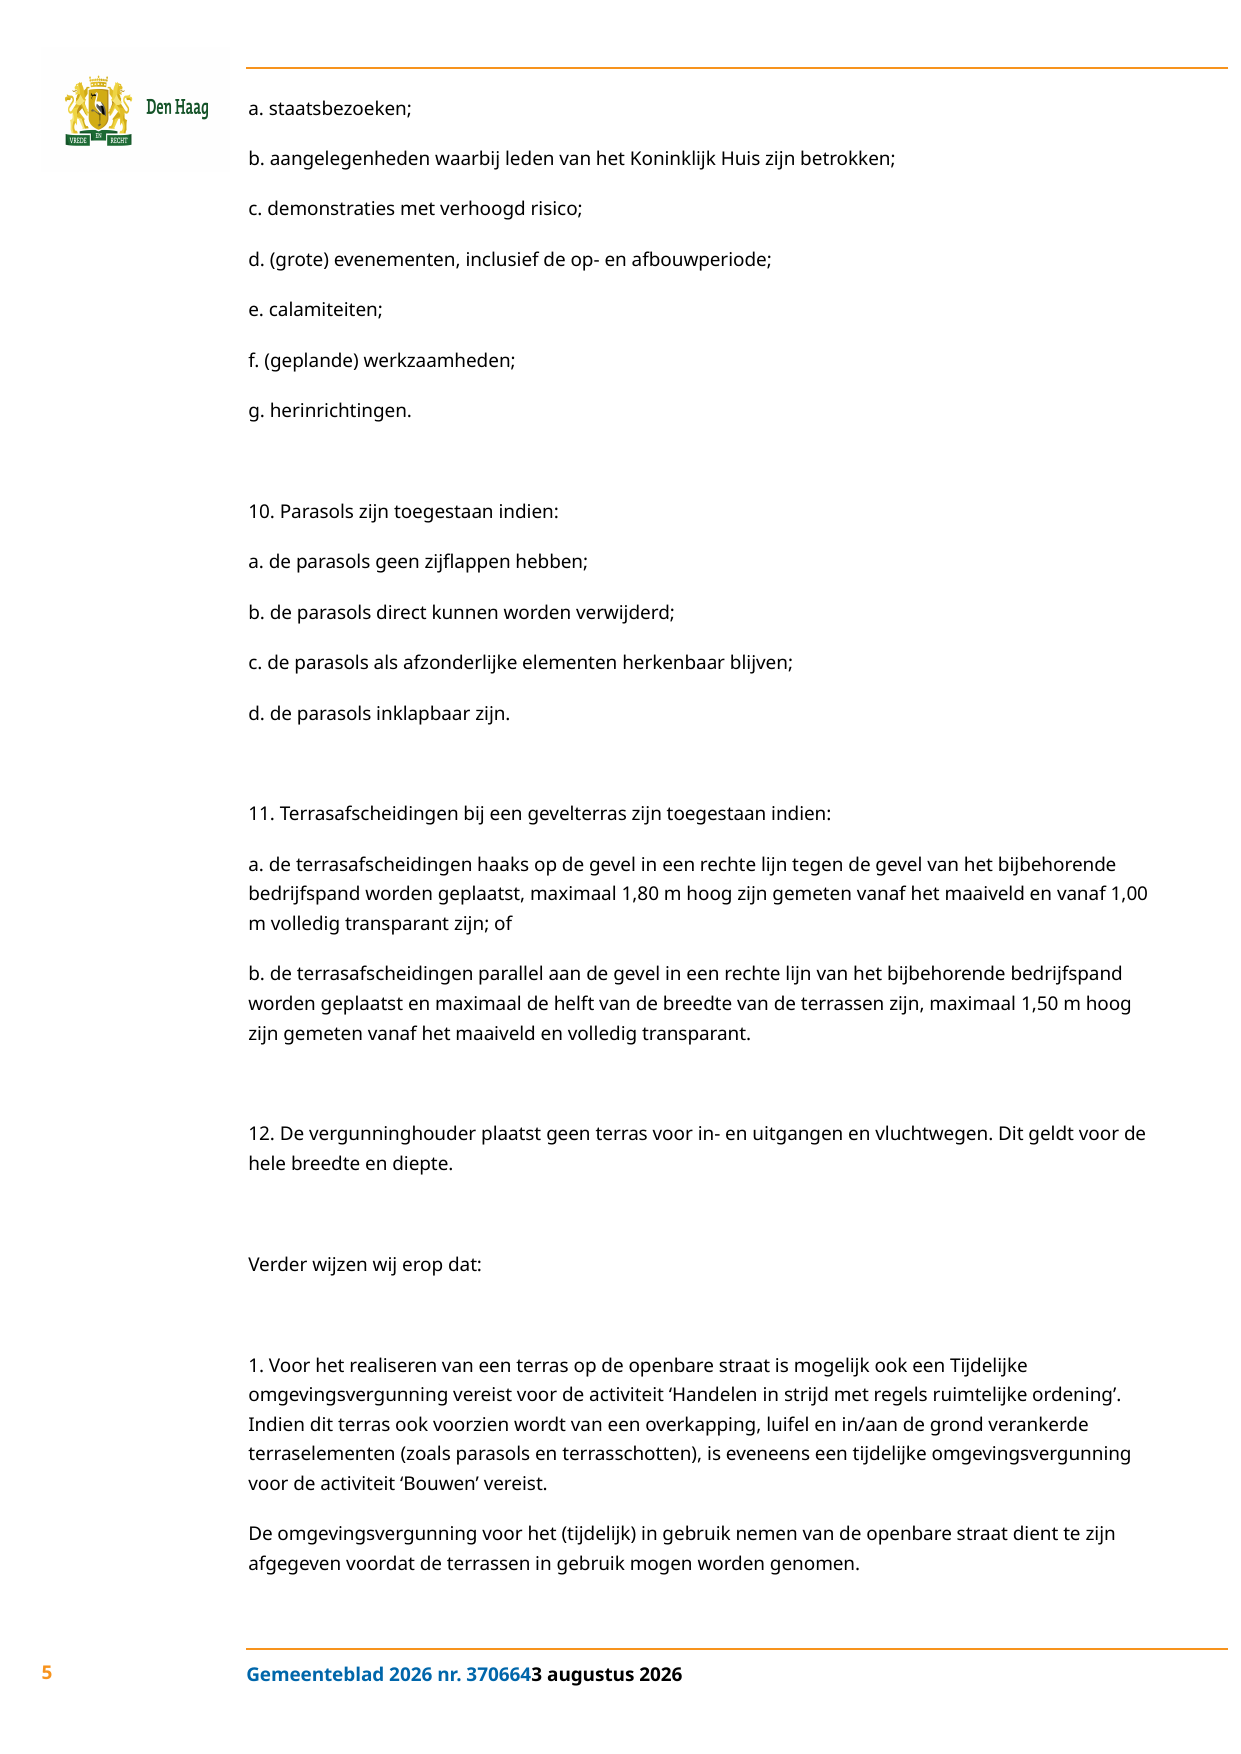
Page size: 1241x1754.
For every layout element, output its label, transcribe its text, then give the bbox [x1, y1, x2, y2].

text e. calamiteiten; [248, 296, 1152, 322]
text b. aangelegenheden waarbij leden van het Koninklijk Huis zijn betrokken; [248, 145, 1152, 171]
text 10. Parasols zijn toegestaan indien: [248, 498, 1152, 524]
text a. staatsbezoeken; [248, 95, 1152, 121]
text 11. Terrasafscheidingen bij een gevelterras zijn toegestaan indien: [248, 801, 1152, 826]
picture [41, 47, 231, 172]
text Verder wijzen wij erop dat: [248, 1251, 1152, 1277]
text De omgevingsvergunning voor het (tijdelijk) in gebruik nemen van de openbare straat dient te zijn afgegeven voordat de terrassen in gebruik mogen worden genomen. [248, 1521, 1152, 1576]
text b. de parasols direct kunnen worden verwijderd; [248, 599, 1152, 625]
text c. de parasols als afzonderlijke elementen herkenbaar blijven; [248, 649, 1152, 675]
text 1. Voor het realiseren van een terras op de openbare straat is mogelijk ook een Tijdelijke omgevingsvergunning vereist voor de activiteit ‘Handelen in strijd met regels ruimtelijke ordening’. Indien dit terras ook voorzien wordt van een overkapping, luifel en in/aan de grond verankerde terraselementen (zoals parasols en terrasschotten), is eveneens een tijdelijke omgevingsvergunning voor de activiteit ‘Bouwen’ vereist. [248, 1352, 1152, 1496]
text c. demonstraties met verhoogd risico; [248, 196, 1152, 221]
text a. de terrasafscheidingen haaks op de gevel in een rechte lijn tegen de gevel van het bijbehorende bedrijfspand worden geplaatst, maximaal 1,80 m hoog zijn gemeten vanaf het maaiveld en vanaf 1,00 m volledig transparant zijn; of [248, 851, 1152, 936]
text b. de terrasafscheidingen parallel aan de gevel in een rechte lijn van het bijbehorende bedrijfspand worden geplaatst en maximaal de helft van de breedte van de terrassen zijn, maximaal 1,50 m hoog zijn gemeten vanaf het maaiveld en volledig transparant. [248, 961, 1152, 1046]
text g. herinrichtingen. [248, 397, 1152, 423]
text d. de parasols inklapbaar zijn. [248, 700, 1152, 726]
text d. (grote) evenementen, inclusief de op- en afbouwperiode; [248, 246, 1152, 272]
text a. de parasols geen zijflappen hebben; [248, 548, 1152, 574]
text f. (geplande) werkzaamheden; [248, 347, 1152, 373]
text 12. De vergunninghouder plaatst geen terras voor in- en uitgangen en vluchtwegen. Dit geldt voor de hele breedte en diepte. [248, 1121, 1152, 1176]
